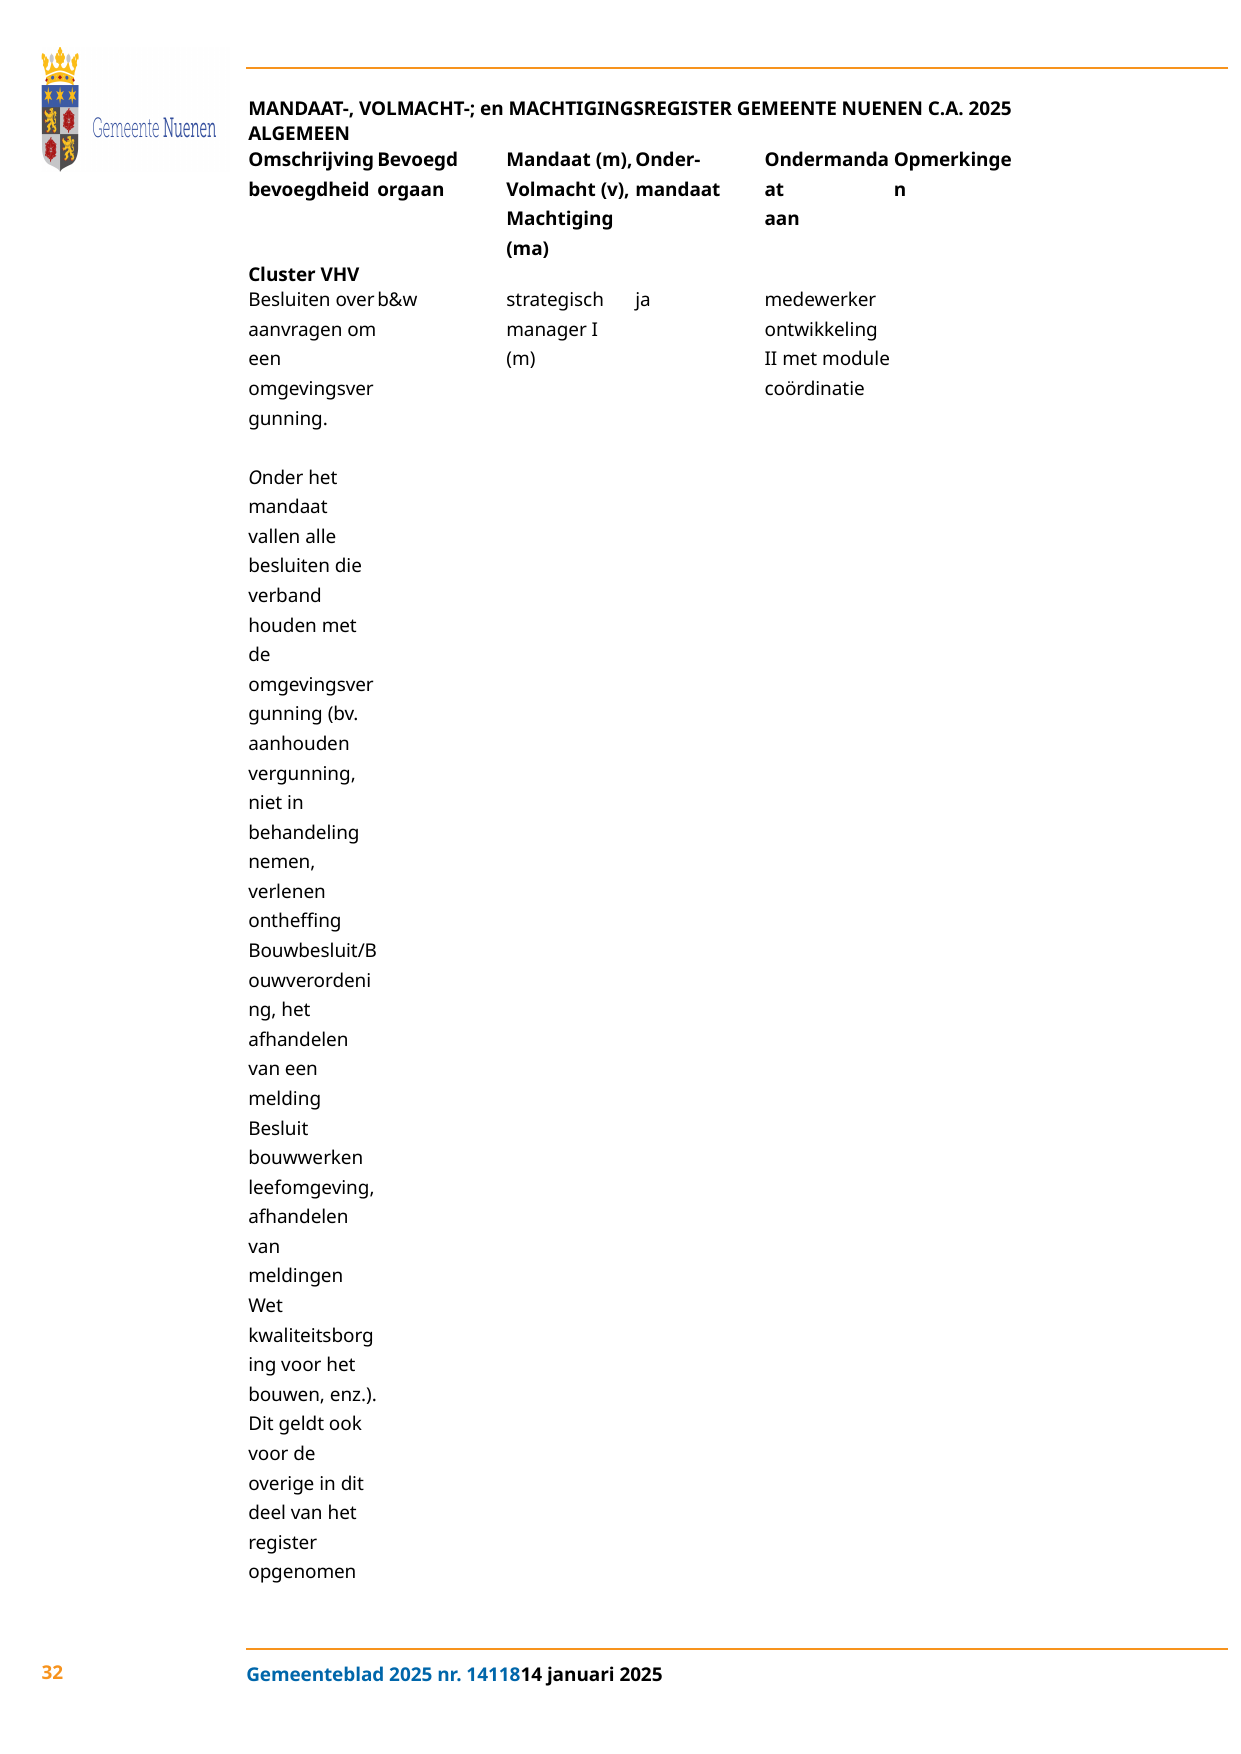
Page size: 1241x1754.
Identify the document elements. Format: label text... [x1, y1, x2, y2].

table_cell Omschrijving bevoegdheid [248, 146, 377, 261]
table_cell Ondermandaat aan [764, 146, 893, 261]
table_cell Opmerkingen [894, 146, 1022, 261]
table_cell medewerker ontwikkeling II met module coördinatie [764, 286, 893, 1584]
picture [41, 47, 231, 172]
table_cell Cluster VHV [248, 261, 1022, 286]
table_cell [1023, 261, 1152, 286]
table_cell b&w [377, 286, 506, 1584]
table_cell Bevoegd orgaan [377, 146, 506, 261]
table_cell [1023, 146, 1152, 261]
table_cell Onder-mandaat [635, 146, 764, 261]
table_cell [894, 286, 1022, 1584]
table_cell [1023, 286, 1152, 1584]
table_cell strategisch manager I (m) [506, 286, 635, 1584]
table_header MANDAAT-, VOLMACHT-; en MACHTIGINGSREGISTER GEMEENTE NUENEN C.A. 2025 [248, 95, 1152, 121]
table_cell Mandaat (m), Volmacht (v), Machtiging (ma) [506, 146, 635, 261]
table_cell Besluiten over aanvragen om een omgevingsvergunning. Onder het mandaat vallen alle besluiten die verband houden met de omgevingsvergunning (bv. aanhouden vergunning, niet in behandeling nemen, verlenen ontheffing Bouwbesluit/Bouwverordening, het afhandelen van een melding Besluit bouwwerken leefomgeving, afhandelen van meldingen Wet kwaliteitsborging voor het bouwen, enz.). Dit geldt ook voor de overige in dit deel van het register opgenomen [248, 286, 377, 1584]
table_cell ALGEMEEN [248, 121, 1152, 146]
table_cell ja [635, 286, 764, 1584]
